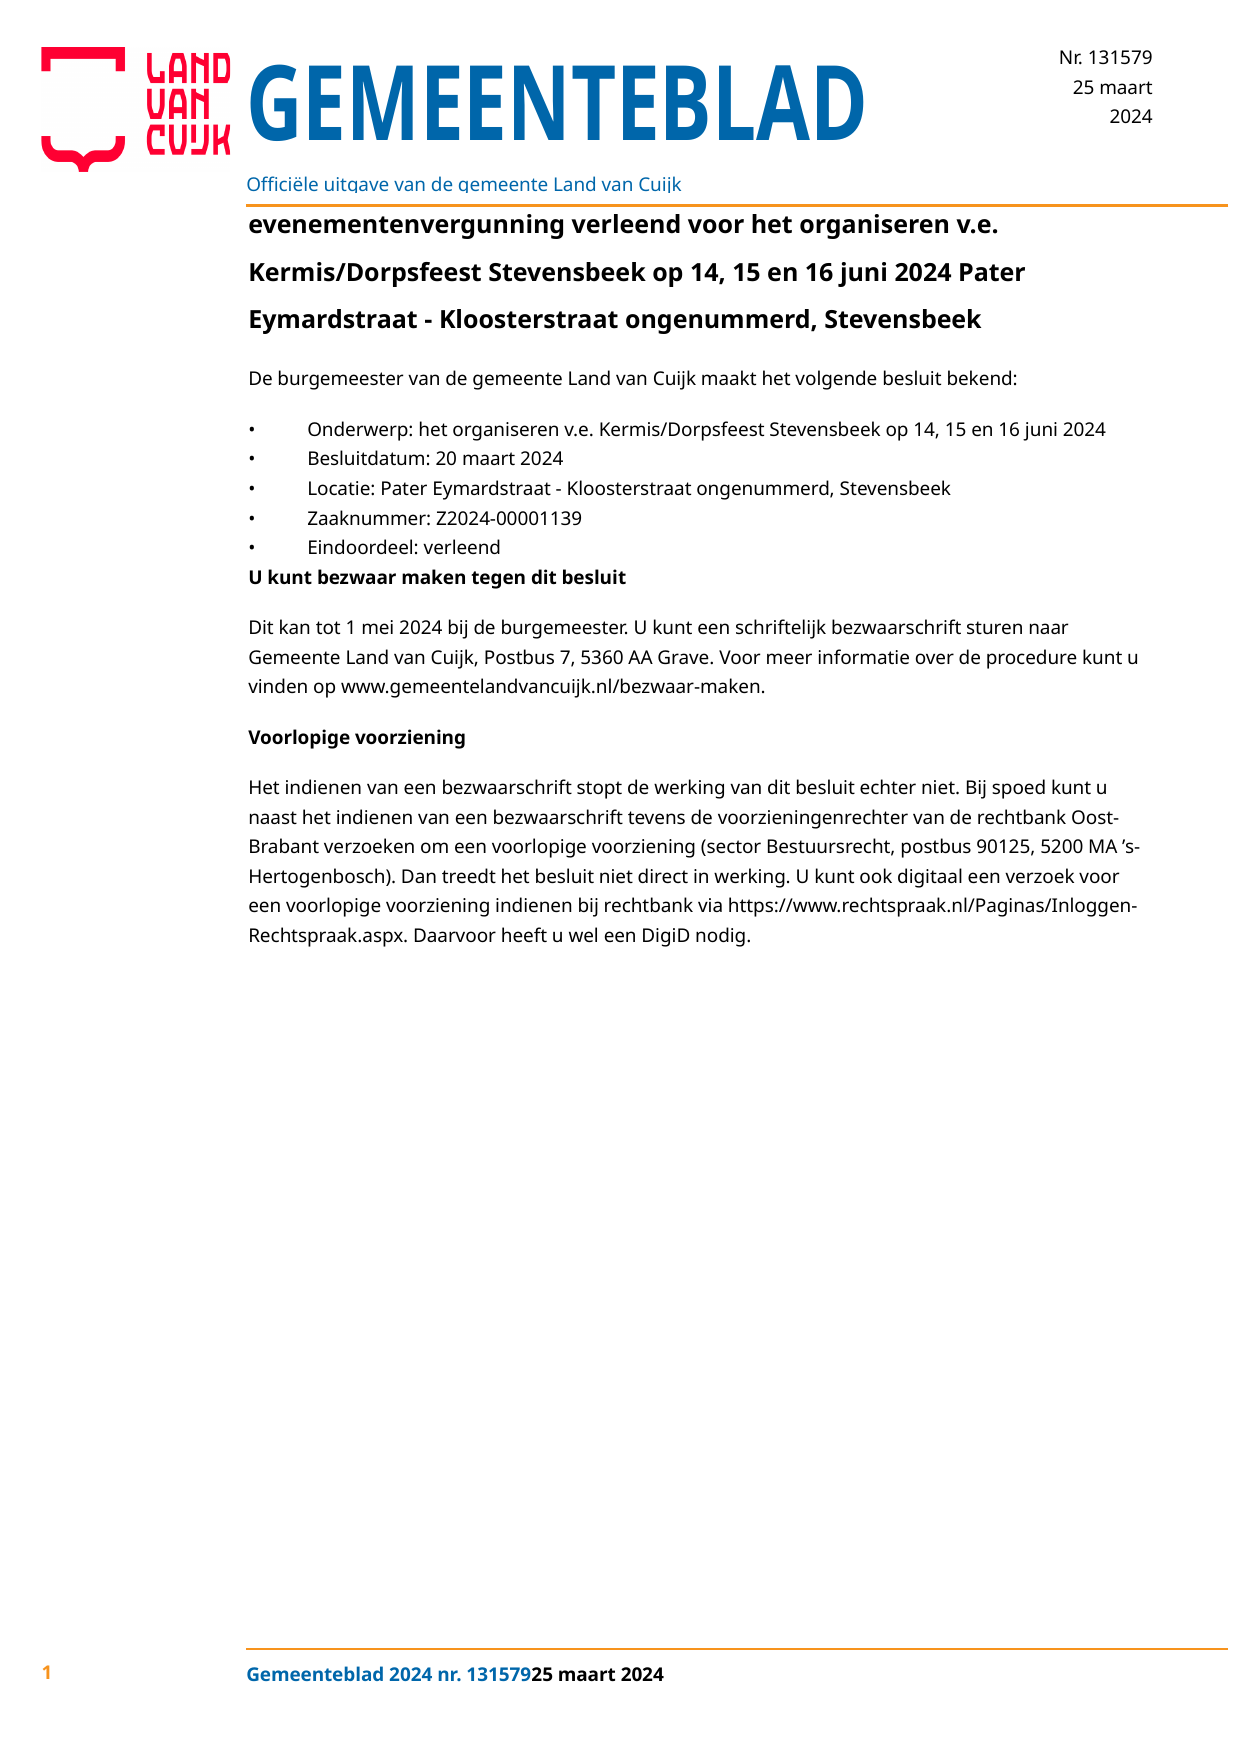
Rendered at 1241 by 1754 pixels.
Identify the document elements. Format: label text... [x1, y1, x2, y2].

text U kunt bezwaar maken tegen dit besluit [248, 564, 1152, 589]
text evenementenvergunning verleend voor het organiseren v.e. Kermis/Dorpsfeest Stevensbeek op 14, 15 en 16 juni 2024 Pater Eymardstraat - Kloosterstraat ongenummerd, Stevensbeek [248, 207, 1152, 336]
list Zaaknummer: Z2024-00001139 [248, 505, 1152, 530]
list Locatie: Pater Eymardstraat - Kloosterstraat ongenummerd, Stevensbeek [248, 475, 1152, 501]
list Besluitdatum: 20 maart 2024 [248, 446, 1152, 471]
text Het indienen van een bezwaarschrift stopt de werking van dit besluit echter niet. Bij spoed kunt u naast het indienen van een bezwaarschrift tevens de voorzieningenrechter van de rechtbank Oost-Brabant verzoeken om een voorlopige voorziening (sector Bestuursrecht, postbus 90125, 5200 MA ’s-Hertogenbosch). Dan treedt het besluit niet direct in werking. U kunt ook digitaal een verzoek voor een voorlopige voorziening indienen bij rechtbank via https://www.rechtspraak.nl/Paginas/Inloggen-Rechtspraak.aspx. Daarvoor heeft u wel een DigiD nodig. [248, 774, 1152, 948]
text Voorlopige voorziening [248, 724, 1152, 749]
list Onderwerp: het organiseren v.e. Kermis/Dorpsfeest Stevensbeek op 14, 15 en 16 juni 2024 [248, 416, 1152, 442]
picture [41, 47, 231, 172]
text De burgemeester van de gemeente Land van Cuijk maakt het volgende besluit bekend: [248, 366, 1152, 391]
text Dit kan tot 1 mei 2024 bij de burgemeester. U kunt een schriftelijk bezwaarschrift sturen naar Gemeente Land van Cuijk, Postbus 7, 5360 AA Grave. Voor meer informatie over de procedure kunt u vinden op www.gemeentelandvancuijk.nl/bezwaar-maken. [248, 614, 1152, 699]
list Eindoordeel: verleend [248, 534, 1152, 560]
